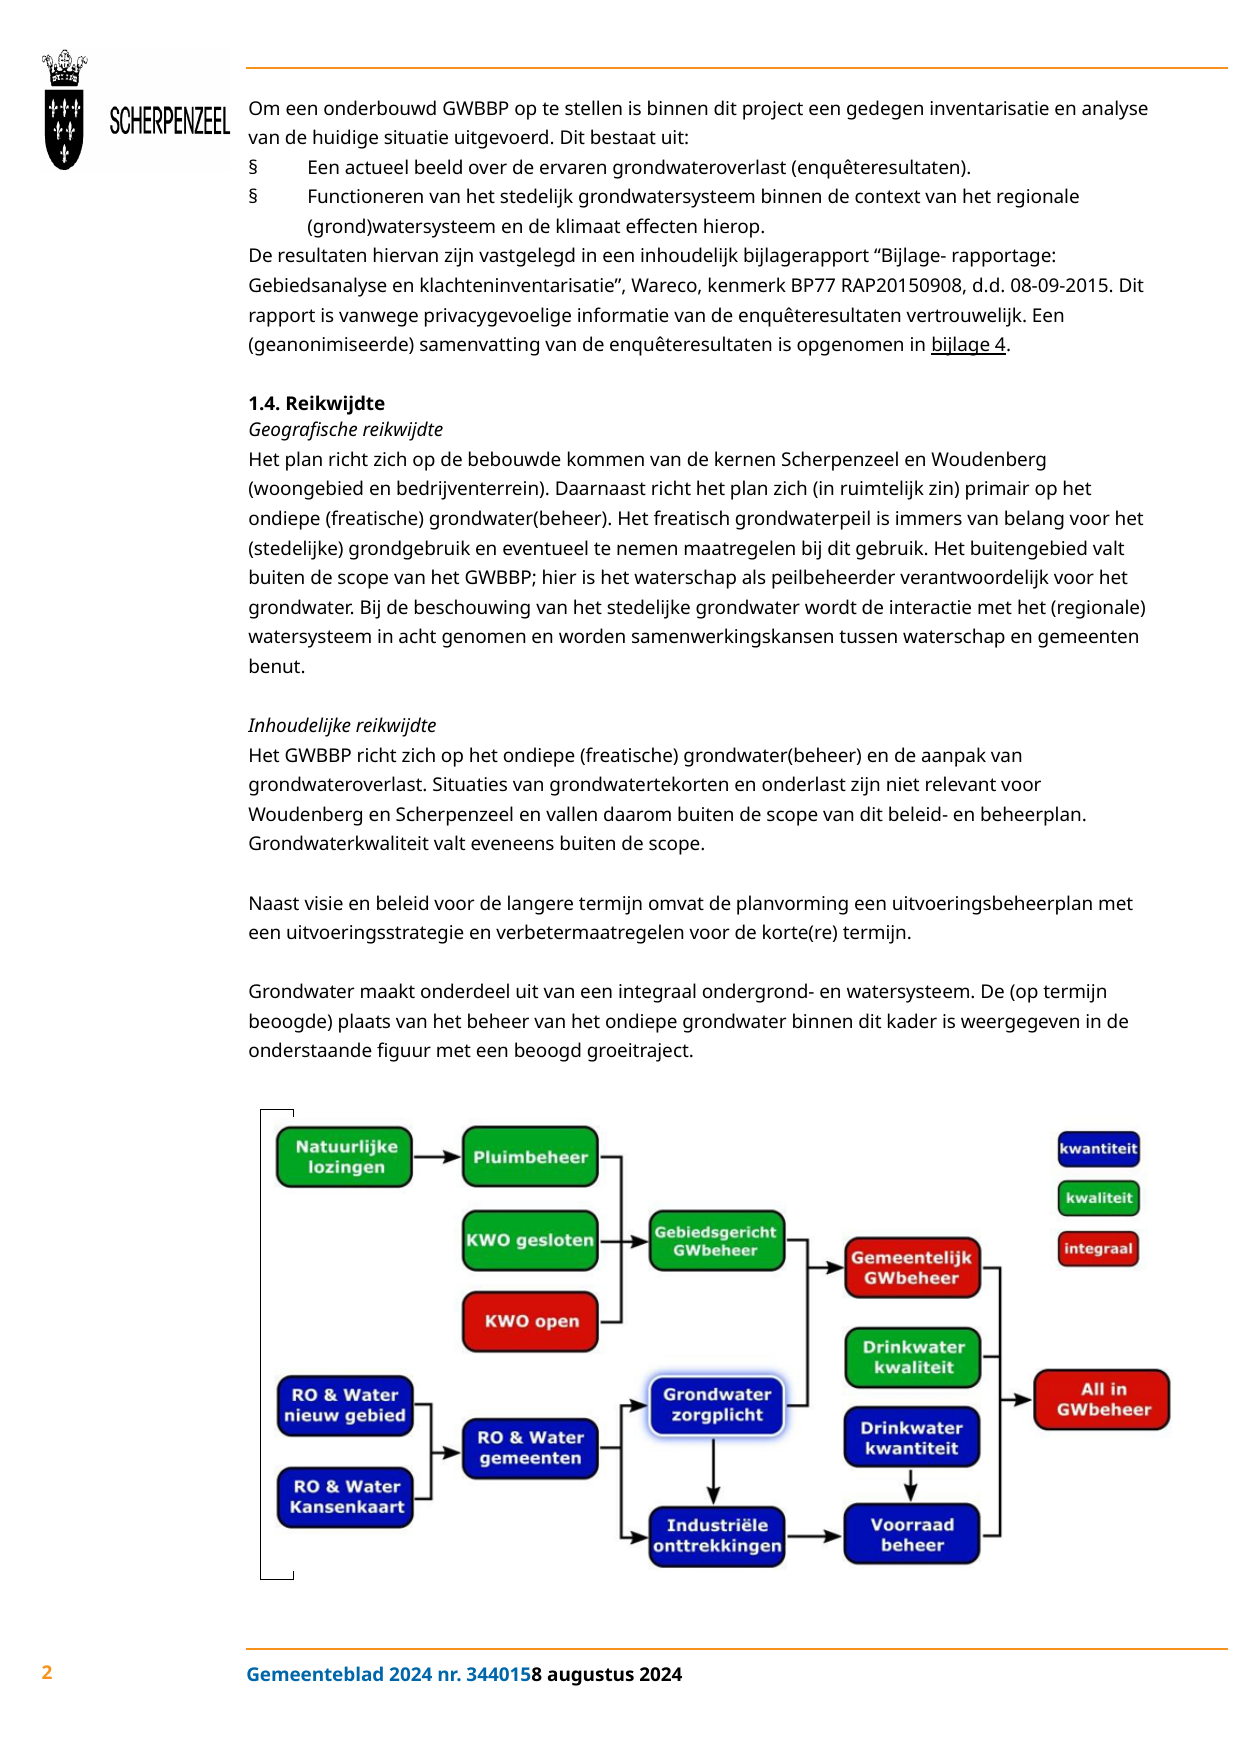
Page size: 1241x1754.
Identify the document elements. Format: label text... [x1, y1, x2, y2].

text Naast visie en beleid voor de langere termijn omvat de planvorming een uitvoeringsbeheerplan met een uitvoeringsstrategie en verbetermaatregelen voor de korte(re) termijn. [248, 890, 1152, 945]
list Functioneren van het stedelijk grondwatersysteem binnen de context van het regionale (grond)watersysteem en de klimaat effecten hierop. [248, 183, 1152, 239]
text 1.4. Reikwijdte [248, 391, 1152, 416]
text Inhoudelijke reikwijdte [248, 712, 1152, 738]
text Grondwater maakt onderdeel uit van een integraal ondergrond- en watersysteem. De (op termijn beoogde) plaats van het beheer van het ondiepe grondwater binnen dit kader is weergegeven in de onderstaande figuur met een beoogd groeitraject. [248, 978, 1152, 1063]
text Het GWBBP richt zich op het ondiepe (freatische) grondwater(beheer) en de aanpak van grondwateroverlast. Situaties van grondwatertekorten en onderlast zijn niet relevant voor Woudenberg en Scherpenzeel en vallen daarom buiten de scope van dit beleid- en beheerplan. Grondwaterkwaliteit valt eveneens buiten de scope. [248, 742, 1152, 856]
list Een actueel beeld over de ervaren grondwateroverlast (enquêteresultaten). [248, 154, 1152, 180]
text Geografische reikwijdte [248, 416, 1152, 442]
text De resultaten hiervan zijn vastgelegd in een inhoudelijk bijlagerapport “Bijlage- rapportage: Gebiedsanalyse en klachteninventarisatie”, Wareco, kenmerk BP77 RAP20150908, d.d. 08-09-2015. Dit rapport is vanwege privacygevoelige informatie van de enquêteresultaten vertrouwelijk. Een (geanonimiseerde) samenvatting van de enquêteresultaten is opgenomen in bijlage 4. [248, 243, 1152, 357]
text Het plan richt zich op de bebouwde kommen van de kernen Scherpenzeel en Woudenberg (woongebied en bedrijventerrein). Daarnaast richt het plan zich (in ruimtelijk zin) primair op het ondiepe (freatische) grondwater(beheer). Het freatisch grondwaterpeil is immers van belang voor het (stedelijke) grondgebruik en eventueel te nemen maatregelen bij dit gebruik. Het buitengebied valt buiten de scope van het GWBBP; hier is het waterschap als peilbeheerder verantwoordelijk voor het grondwater. Bij de beschouwing van het stedelijke grondwater wordt de interactie met het (regionale) watersysteem in acht genomen en worden samenwerkingskansen tussen waterschap en gemeenten benut. [248, 446, 1152, 679]
text Om een onderbouwd GWBBP op te stellen is binnen dit project een gedegen inventarisatie en analyse van de huidige situatie uitgevoerd. Dit bestaat uit: [248, 95, 1152, 150]
picture [41, 47, 231, 172]
picture [268, 1117, 1173, 1571]
